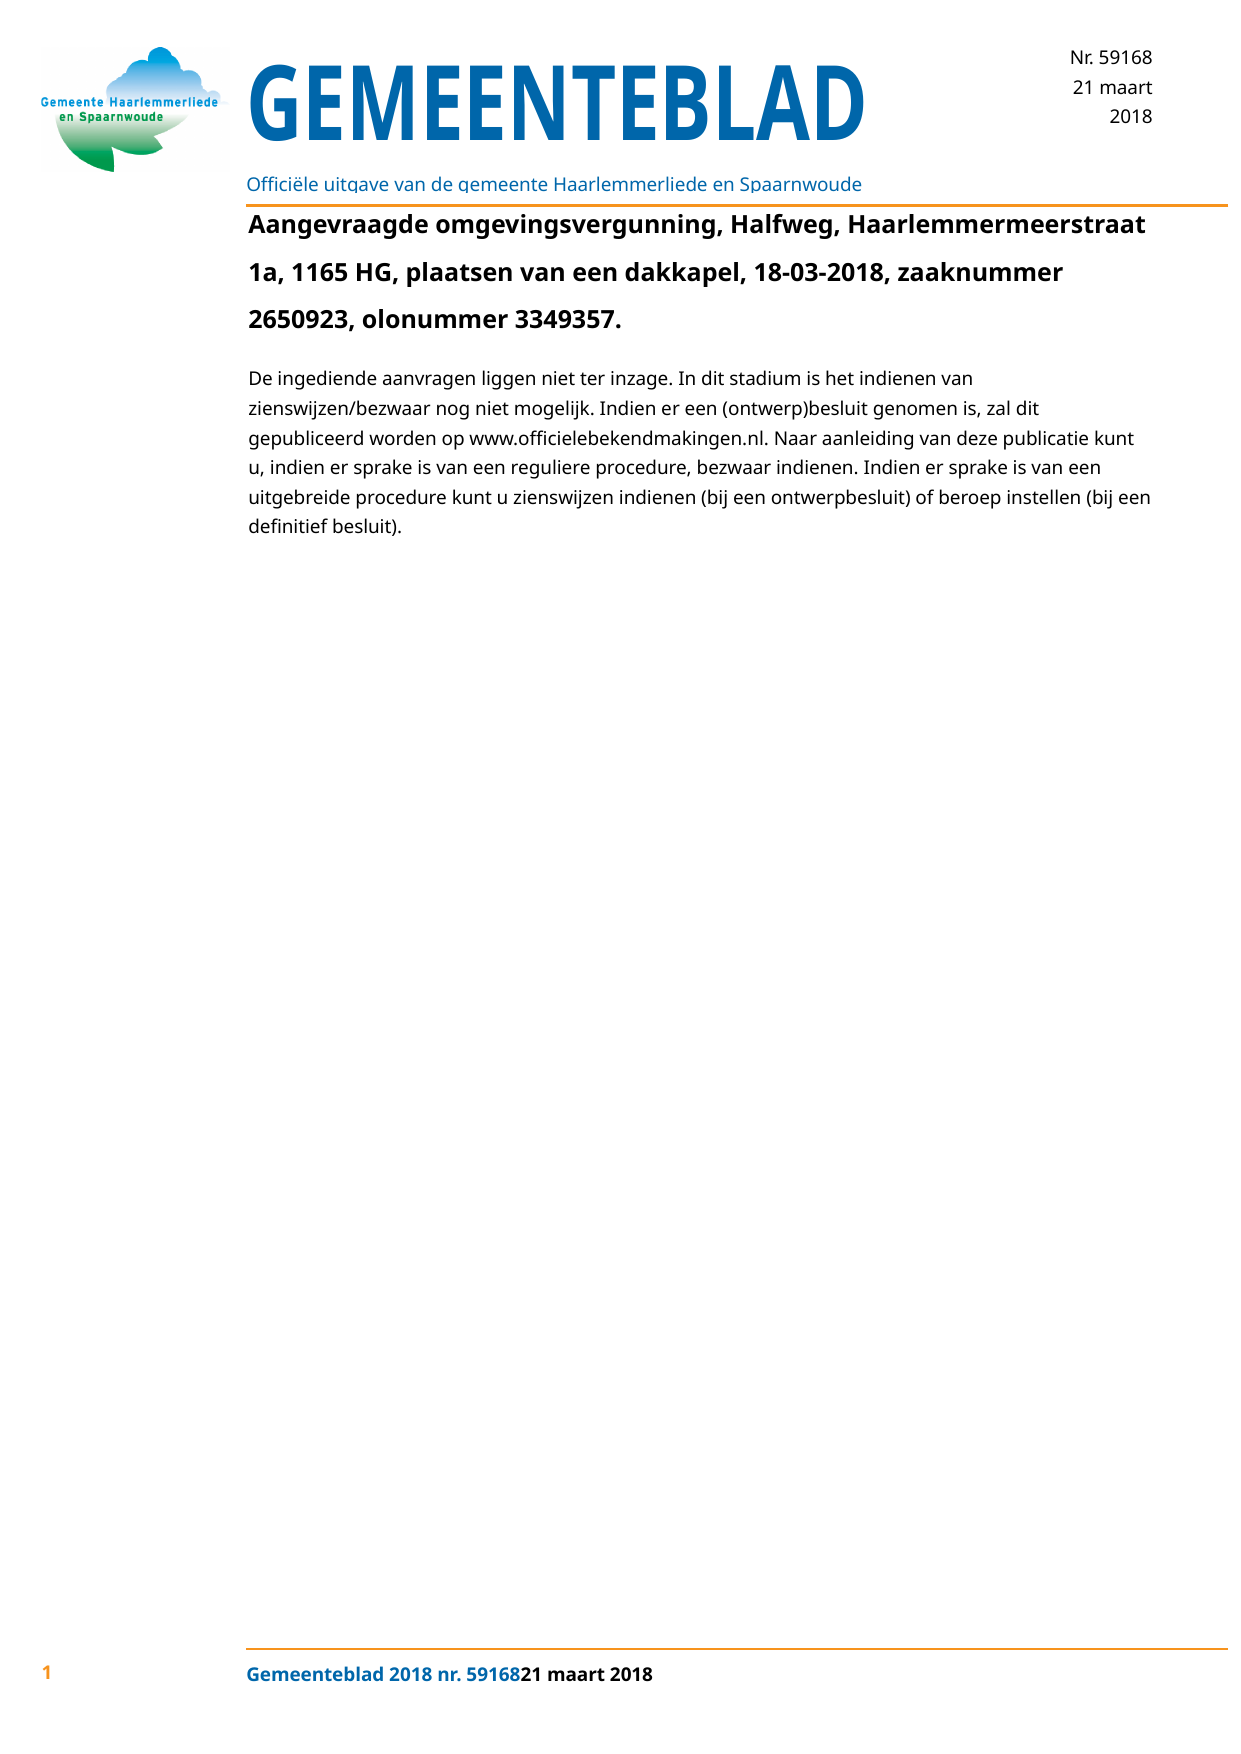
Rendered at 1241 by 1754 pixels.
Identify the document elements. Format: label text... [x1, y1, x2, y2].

text De ingediende aanvragen liggen niet ter inzage. In dit stadium is het indienen van zienswijzen/bezwaar nog niet mogelijk. Indien er een (ontwerp)besluit genomen is, zal dit gepubliceerd worden op www.officielebekendmakingen.nl. Naar aanleiding van deze publicatie kunt u, indien er sprake is van een reguliere procedure, bezwaar indienen. Indien er sprake is van een uitgebreide procedure kunt u zienswijzen indienen (bij een ontwerpbesluit) of beroep instellen (bij een definitief besluit). [248, 366, 1152, 539]
text Aangevraagde omgevingsvergunning, Halfweg, Haarlemmermeerstraat 1a, 1165 HG, plaatsen van een dakkapel, 18-03-2018, zaaknummer 2650923, olonummer 3349357. [248, 207, 1152, 336]
picture [41, 47, 231, 172]
